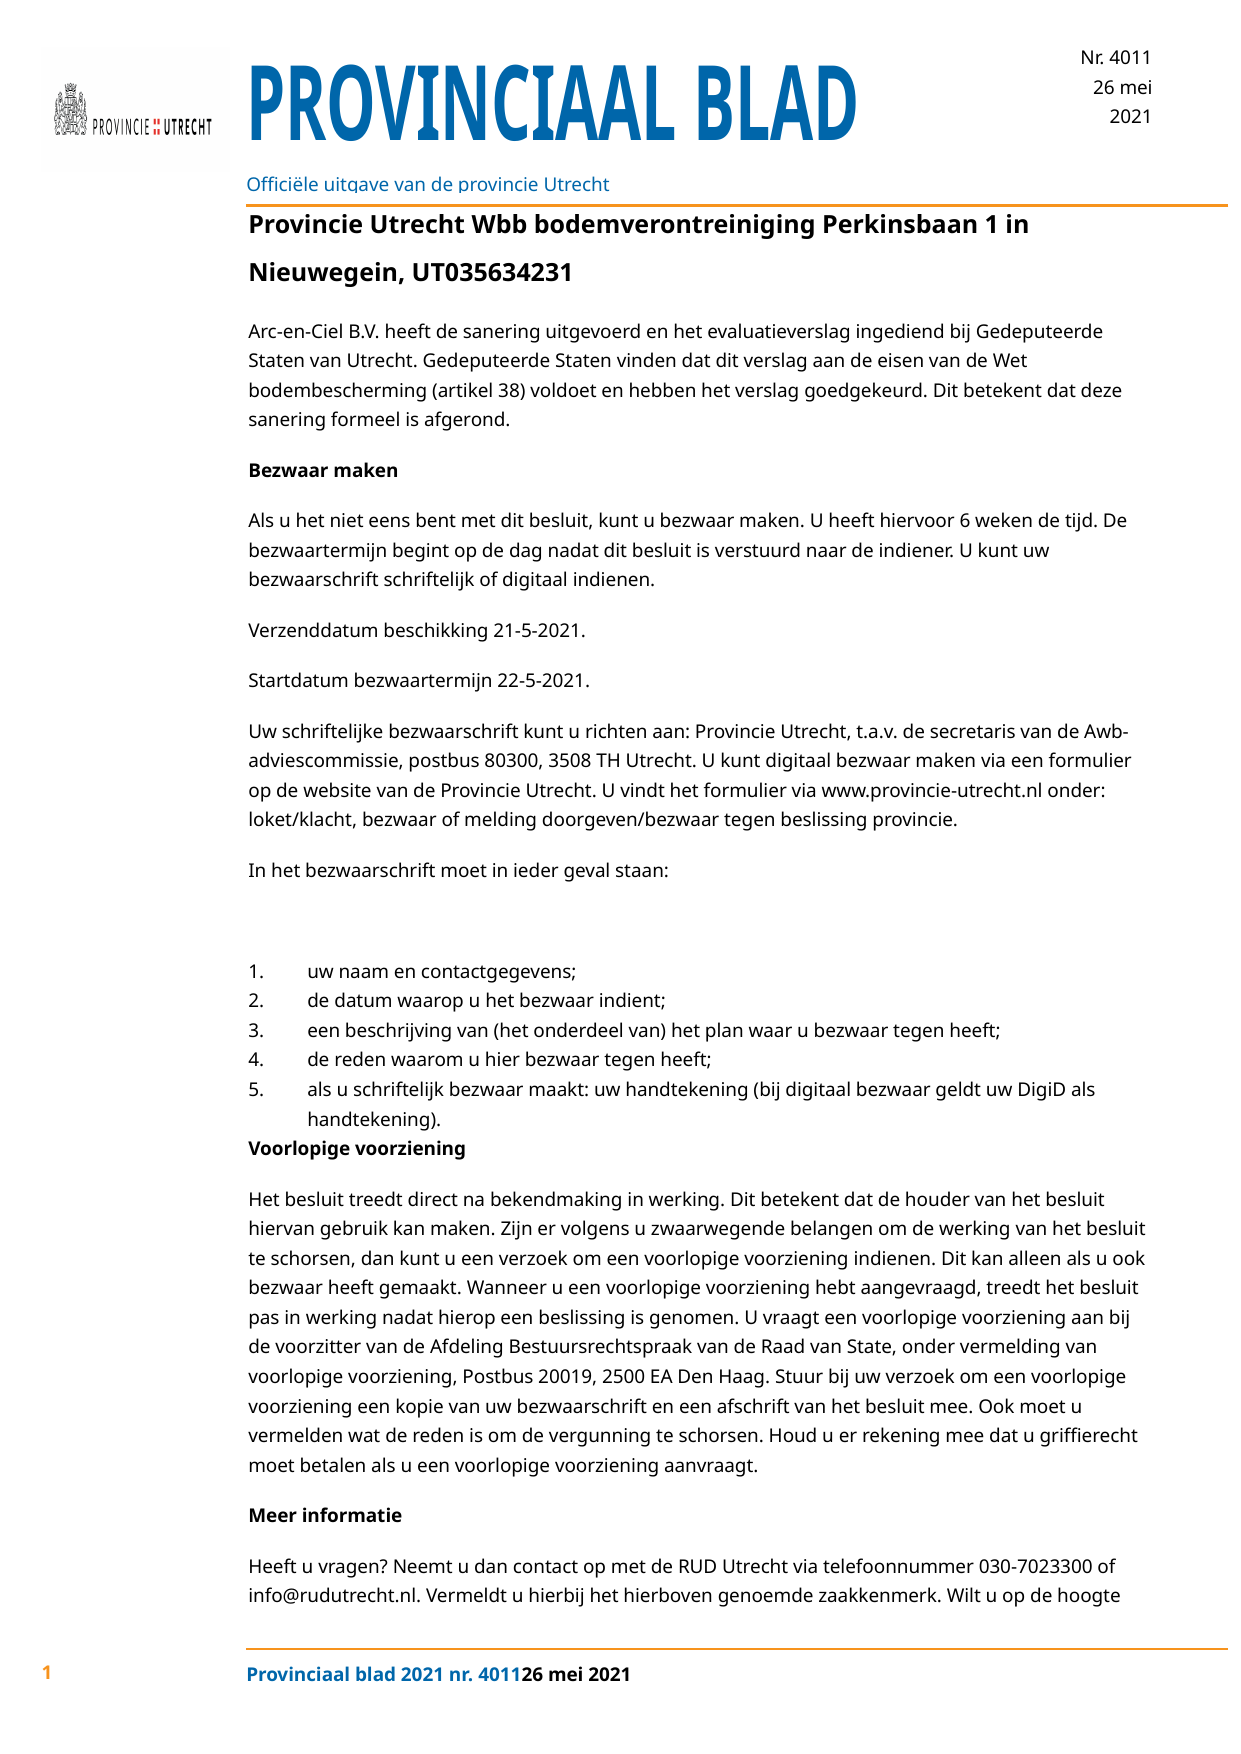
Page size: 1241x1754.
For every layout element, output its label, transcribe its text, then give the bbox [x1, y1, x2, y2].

text Verzenddatum beschikking 21-5-2021. [248, 617, 1152, 643]
text In het bezwaarschrift moet in ieder geval staan: [248, 857, 1152, 883]
text Uw schriftelijke bezwaarschrift kunt u richten aan: Provincie Utrecht, t.a.v. de secretaris van de Awb-adviescommissie, postbus 80300, 3508 TH Utrecht. U kunt digitaal bezwaar maken via een formulier op de website van de Provincie Utrecht. U vindt het formulier via www.provincie-utrecht.nl onder: loket/klacht, bezwaar of melding doorgeven/bezwaar tegen beslissing provincie. [248, 718, 1152, 832]
text Arc-en-Ciel B.V. heeft de sanering uitgevoerd en het evaluatieverslag ingediend bij Gedeputeerde Staten van Utrecht. Gedeputeerde Staten vinden dat dit verslag aan de eisen van de Wet bodembescherming (artikel 38) voldoet en hebben het verslag goedgekeurd. Dit betekent dat deze sanering formeel is afgerond. [248, 318, 1152, 432]
text Provincie Utrecht Wbb bodemverontreiniging Perkinsbaan 1 in Nieuwegein, UT035634231 [248, 207, 1152, 288]
text Heeft u vragen? Neemt u dan contact op met de RUD Utrecht via telefoonnummer 030-7023300 of info@rudutrecht.nl. Vermeldt u hierbij het hierboven genoemde zaakkenmerk. Wilt u op de hoogte [248, 1553, 1152, 1608]
text Meer informatie [248, 1502, 1152, 1528]
list de datum waarop u het bezwaar indient; [248, 987, 1152, 1013]
list een beschrijving van (het onderdeel van) het plan waar u bezwaar tegen heeft; [248, 1017, 1152, 1043]
list uw naam en contactgegevens; [248, 958, 1152, 984]
text Als u het niet eens bent met dit besluit, kunt u bezwaar maken. U heeft hiervoor 6 weken de tijd. De bezwaartermijn begint op de dag nadat dit besluit is verstuurd naar de indiener. U kunt uw bezwaarschrift schriftelijk of digitaal indienen. [248, 507, 1152, 592]
list als u schriftelijk bezwaar maakt: uw handtekening (bij digitaal bezwaar geldt uw DigiD als handtekening). [248, 1076, 1152, 1132]
text Voorlopige voorziening [248, 1135, 1152, 1161]
text Het besluit treedt direct na bekendmaking in werking. Dit betekent dat de houder van het besluit hiervan gebruik kan maken. Zijn er volgens u zwaarwegende belangen om de werking van het besluit te schorsen, dan kunt u een verzoek om een voorlopige voorziening indienen. Dit kan alleen als u ook bezwaar heeft gemaakt. Wanneer u een voorlopige voorziening hebt aangevraagd, treedt het besluit pas in werking nadat hierop een beslissing is genomen. U vraagt een voorlopige voorziening aan bij de voorzitter van de Afdeling Bestuursrechtspraak van de Raad van State, onder vermelding van voorlopige voorziening, Postbus 20019, 2500 EA Den Haag. Stuur bij uw verzoek om een voorlopige voorziening een kopie van uw bezwaarschrift en een afschrift van het besluit mee. Ook moet u vermelden wat de reden is om de vergunning te schorsen. Houd u er rekening mee dat u griffierecht moet betalen als u een voorlopige voorziening aanvraagt. [248, 1186, 1152, 1478]
text Bezwaar maken [248, 457, 1152, 483]
picture [41, 47, 231, 172]
list de reden waarom u hier bezwaar tegen heeft; [248, 1047, 1152, 1072]
text Startdatum bezwaartermijn 22-5-2021. [248, 667, 1152, 693]
